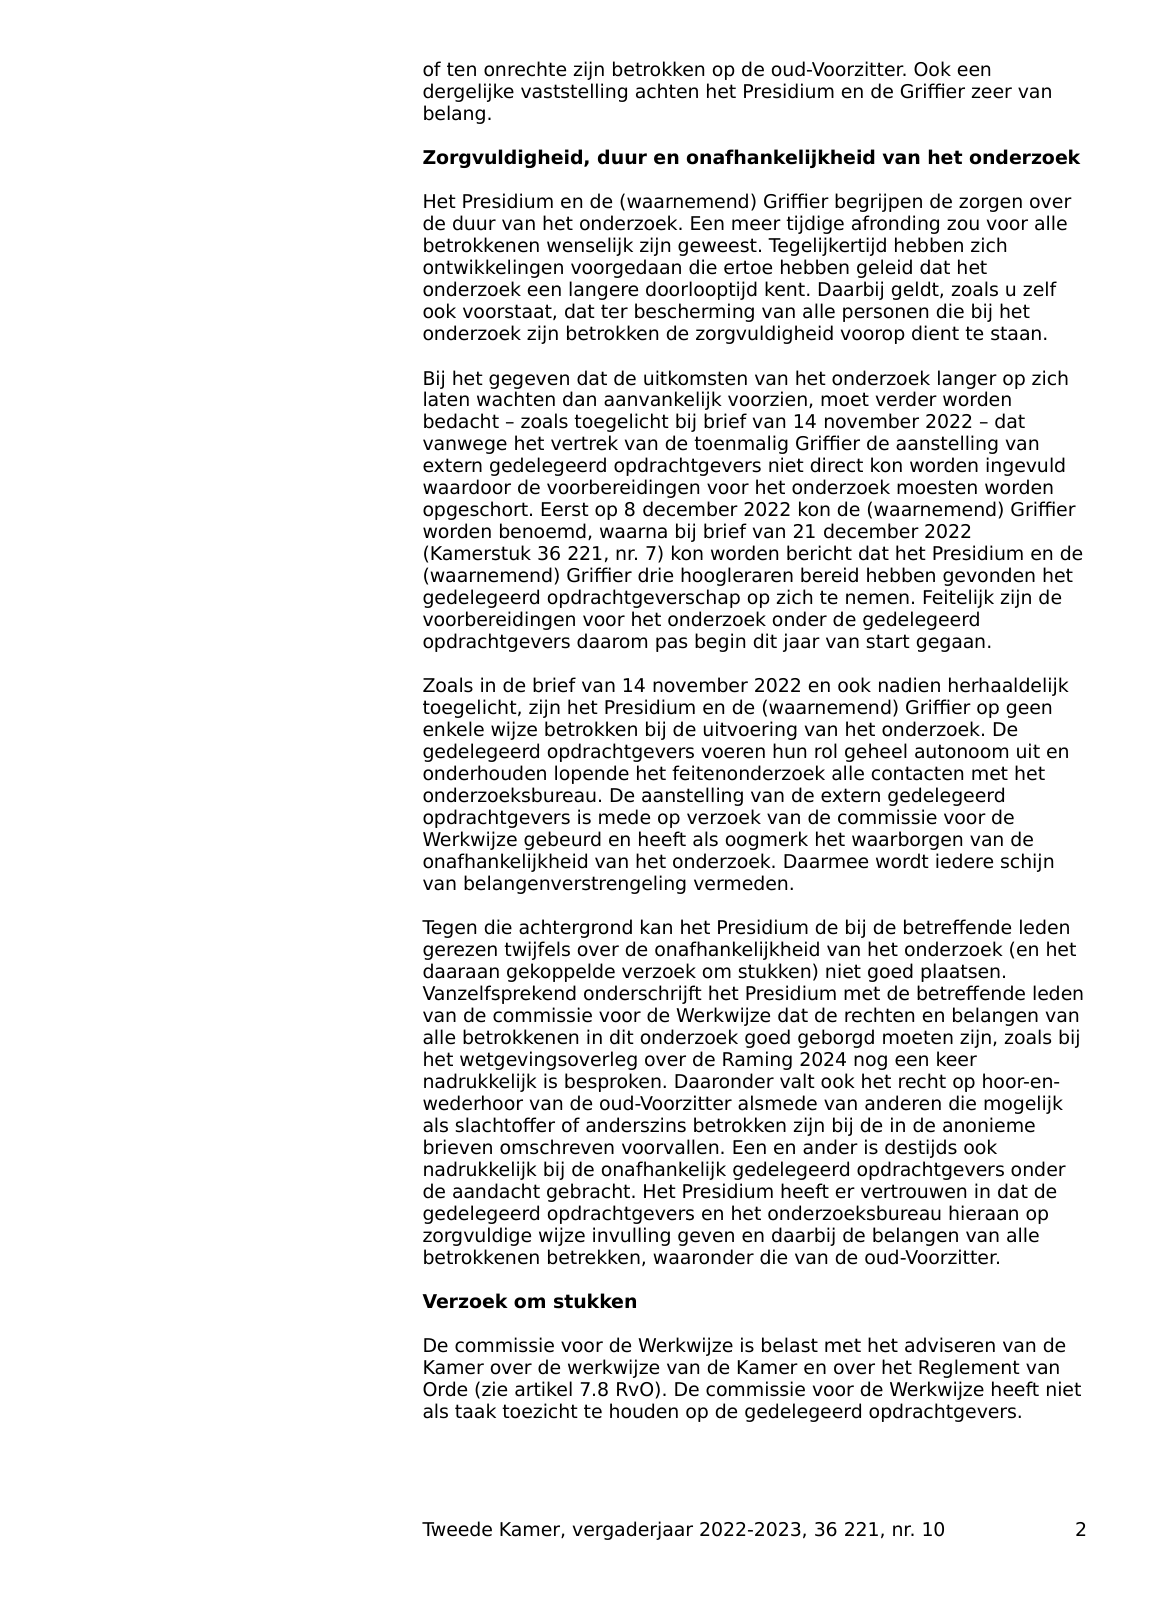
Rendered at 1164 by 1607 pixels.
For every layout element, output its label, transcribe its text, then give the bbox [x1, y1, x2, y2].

subtitle Verzoek om stukken [422, 1291, 1087, 1313]
text Zoals in de brief van 14 november 2022 en ook nadien herhaaldelijk toegelicht, zijn het Presidium en de (waarnemend) Griffier op geen enkele wijze betrokken bij de uitvoering van het onderzoek. De gedelegeerd opdrachtgevers voeren hun rol geheel autonoom uit en onderhouden lopende het feitenonderzoek alle contacten met het onderzoeksbureau. De aanstelling van de extern gedelegeerd opdrachtgevers is mede op verzoek van de commissie voor de Werkwijze gebeurd en heeft als oogmerk het waarborgen van de onafhankelijkheid van het onderzoek. Daarmee wordt iedere schijn van belangenverstrengeling vermeden. [422, 675, 1087, 895]
text Tegen die achtergrond kan het Presidium de bij de betreffende leden gerezen twijfels over de onafhankelijkheid van het onderzoek (en het daaraan gekoppelde verzoek om stukken) niet goed plaatsen. Vanzelfsprekend onderschrijft het Presidium met de betreffende leden van de commissie voor de Werkwijze dat de rechten en belangen van alle betrokkenen in dit onderzoek goed geborgd moeten zijn, zoals bij het wetgevingsoverleg over de Raming 2024 nog een keer nadrukkelijk is besproken. Daaronder valt ook het recht op hoor-en-wederhoor van de oud-Voorzitter alsmede van anderen die mogelijk als slachtoffer of anderszins betrokken zijn bij de in de anonieme brieven omschreven voorvallen. Een en ander is destijds ook nadrukkelijk bij de onafhankelijk gedelegeerd opdrachtgevers onder de aandacht gebracht. Het Presidium heeft er vertrouwen in dat de gedelegeerd opdrachtgevers en het onderzoeksbureau hieraan op zorgvuldige wijze invulling geven en daarbij de belangen van alle betrokkenen betrekken, waaronder die van de oud-Voorzitter. [422, 917, 1087, 1269]
text Bij het gegeven dat de uitkomsten van het onderzoek langer op zich laten wachten dan aanvankelijk voorzien, moet verder worden bedacht – zoals toegelicht bij brief van 14 november 2022 – dat vanwege het vertrek van de toenmalig Griffier de aanstelling van extern gedelegeerd opdrachtgevers niet direct kon worden ingevuld waardoor de voorbereidingen voor het onderzoek moesten worden opgeschort. Eerst op 8 december 2022 kon de (waarnemend) Griffier worden benoemd, waarna bij brief van 21 december 2022 (Kamerstuk 36 221, nr. 7) kon worden bericht dat het Presidium en de (waarnemend) Griffier drie hoogleraren bereid hebben gevonden het gedelegeerd opdrachtgeverschap op zich te nemen. Feitelijk zijn de voorbereidingen voor het onderzoek onder de gedelegeerd opdrachtgevers daarom pas begin dit jaar van start gegaan. [422, 367, 1087, 653]
text De commissie voor de Werkwijze is belast met het adviseren van de Kamer over de werkwijze van de Kamer en over het Reglement van Orde (zie artikel 7.8 RvO). De commissie voor de Werkwijze heeft niet als taak toezicht te houden op de gedelegeerd opdrachtgevers. [422, 1335, 1087, 1423]
text of ten onrechte zijn betrokken op de oud-Voorzitter. Ook een dergelijke vaststelling achten het Presidium en de Griffier zeer van belang. [422, 59, 1087, 125]
subtitle Zorgvuldigheid, duur en onafhankelijkheid van het onderzoek [422, 147, 1087, 169]
text Het Presidium en de (waarnemend) Griffier begrijpen de zorgen over de duur van het onderzoek. Een meer tijdige afronding zou voor alle betrokkenen wenselijk zijn geweest. Tegelijkertijd hebben zich ontwikkelingen voorgedaan die ertoe hebben geleid dat het onderzoek een langere doorlooptijd kent. Daarbij geldt, zoals u zelf ook voorstaat, dat ter bescherming van alle personen die bij het onderzoek zijn betrokken de zorgvuldigheid voorop dient te staan. [422, 191, 1087, 345]
